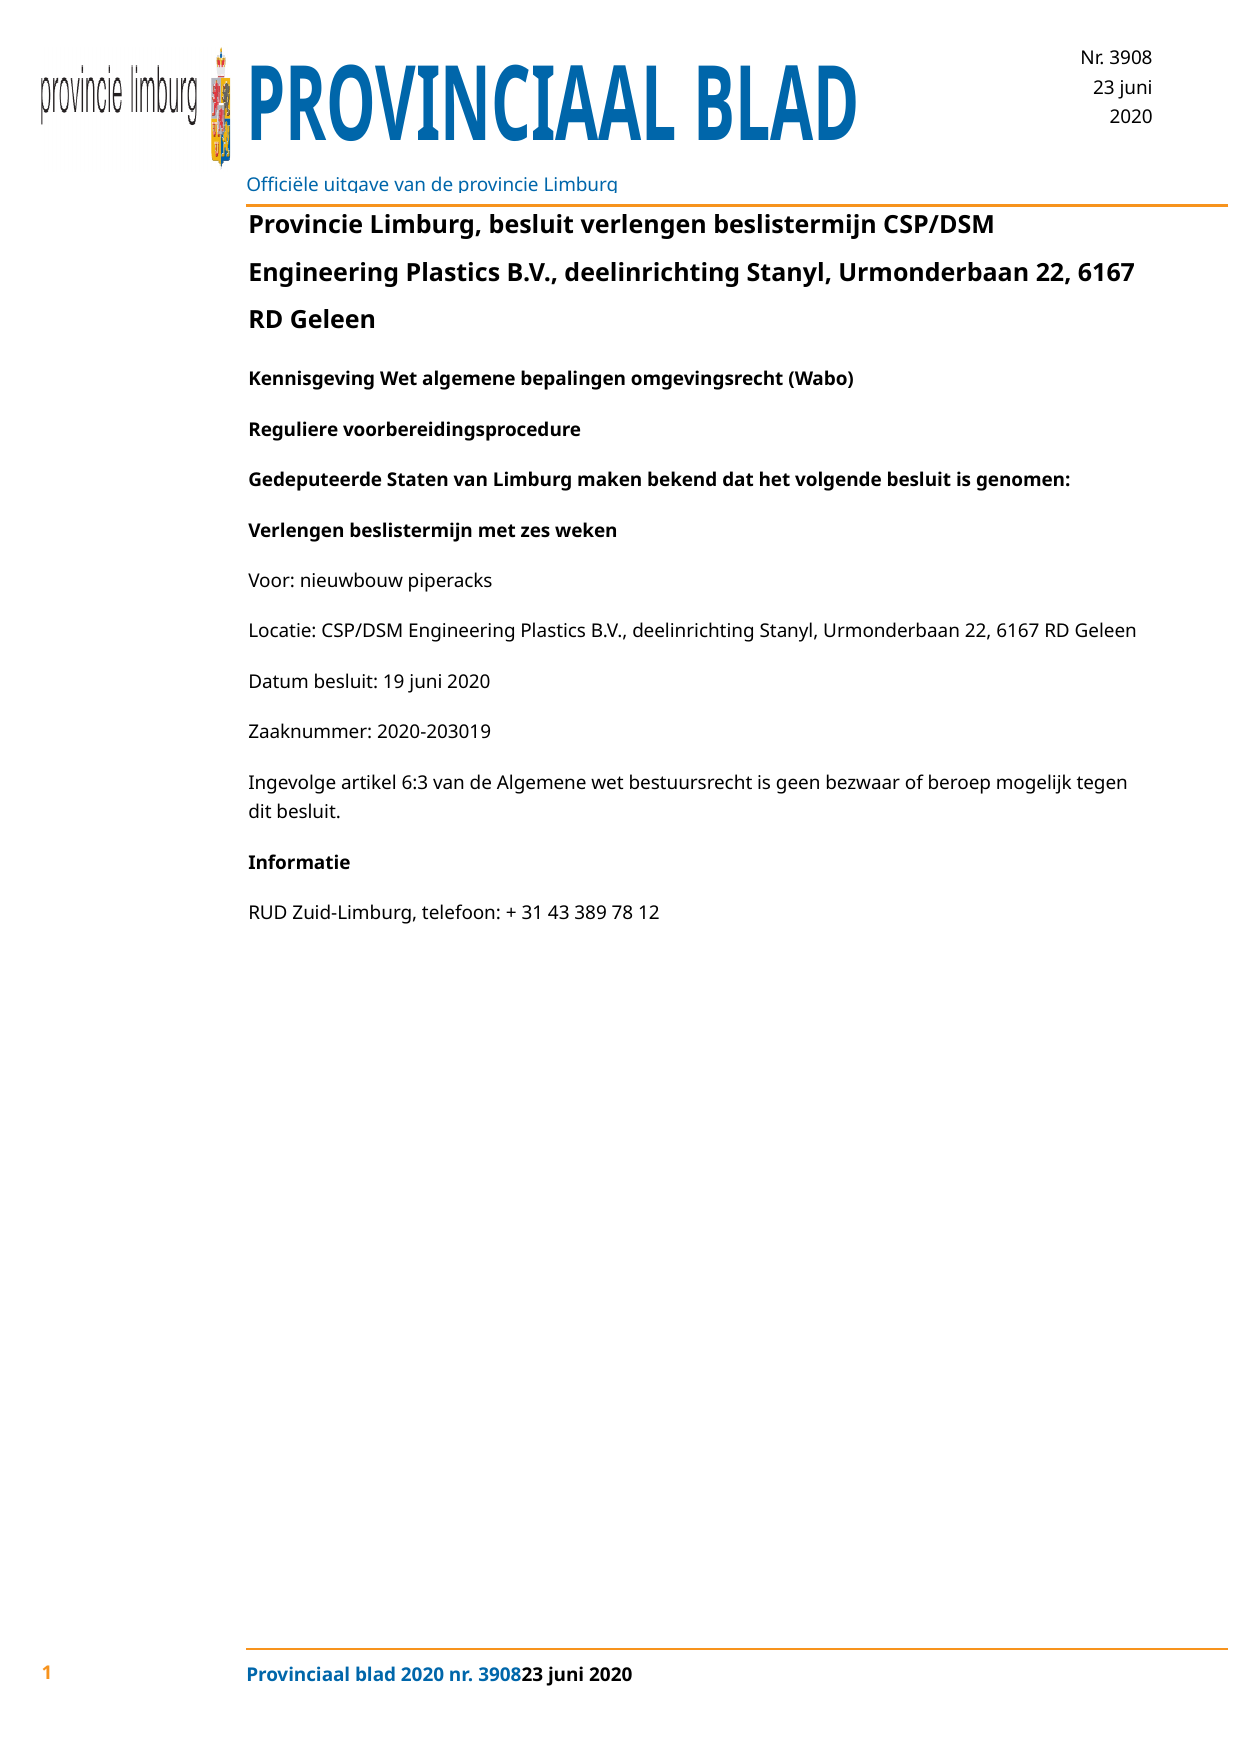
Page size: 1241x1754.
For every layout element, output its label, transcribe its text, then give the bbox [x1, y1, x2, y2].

text Ingevolge artikel 6:3 van de Algemene wet bestuursrecht is geen bezwaar of beroep mogelijk tegen dit besluit. [248, 769, 1152, 824]
text Gedeputeerde Staten van Limburg maken bekend dat het volgende besluit is genomen: [248, 466, 1152, 492]
picture [41, 47, 231, 172]
text Verlengen beslistermijn met zes weken [248, 517, 1152, 542]
text Provincie Limburg, besluit verlengen beslistermijn CSP/DSM Engineering Plastics B.V., deelinrichting Stanyl, Urmonderbaan 22, 6167 RD Geleen [248, 207, 1152, 336]
text Kennisgeving Wet algemene bepalingen omgevingsrecht (Wabo) [248, 366, 1152, 391]
text RUD Zuid-Limburg, telefoon: + 31 43 389 78 12 [248, 899, 1152, 925]
text Locatie: CSP/DSM Engineering Plastics B.V., deelinrichting Stanyl, Urmonderbaan 22, 6167 RD Geleen [248, 618, 1152, 643]
text Voor: nieuwbouw piperacks [248, 567, 1152, 593]
text Reguliere voorbereidingsprocedure [248, 416, 1152, 442]
text Informatie [248, 849, 1152, 874]
text Zaaknummer: 2020-203019 [248, 718, 1152, 744]
text Datum besluit: 19 juni 2020 [248, 668, 1152, 694]
